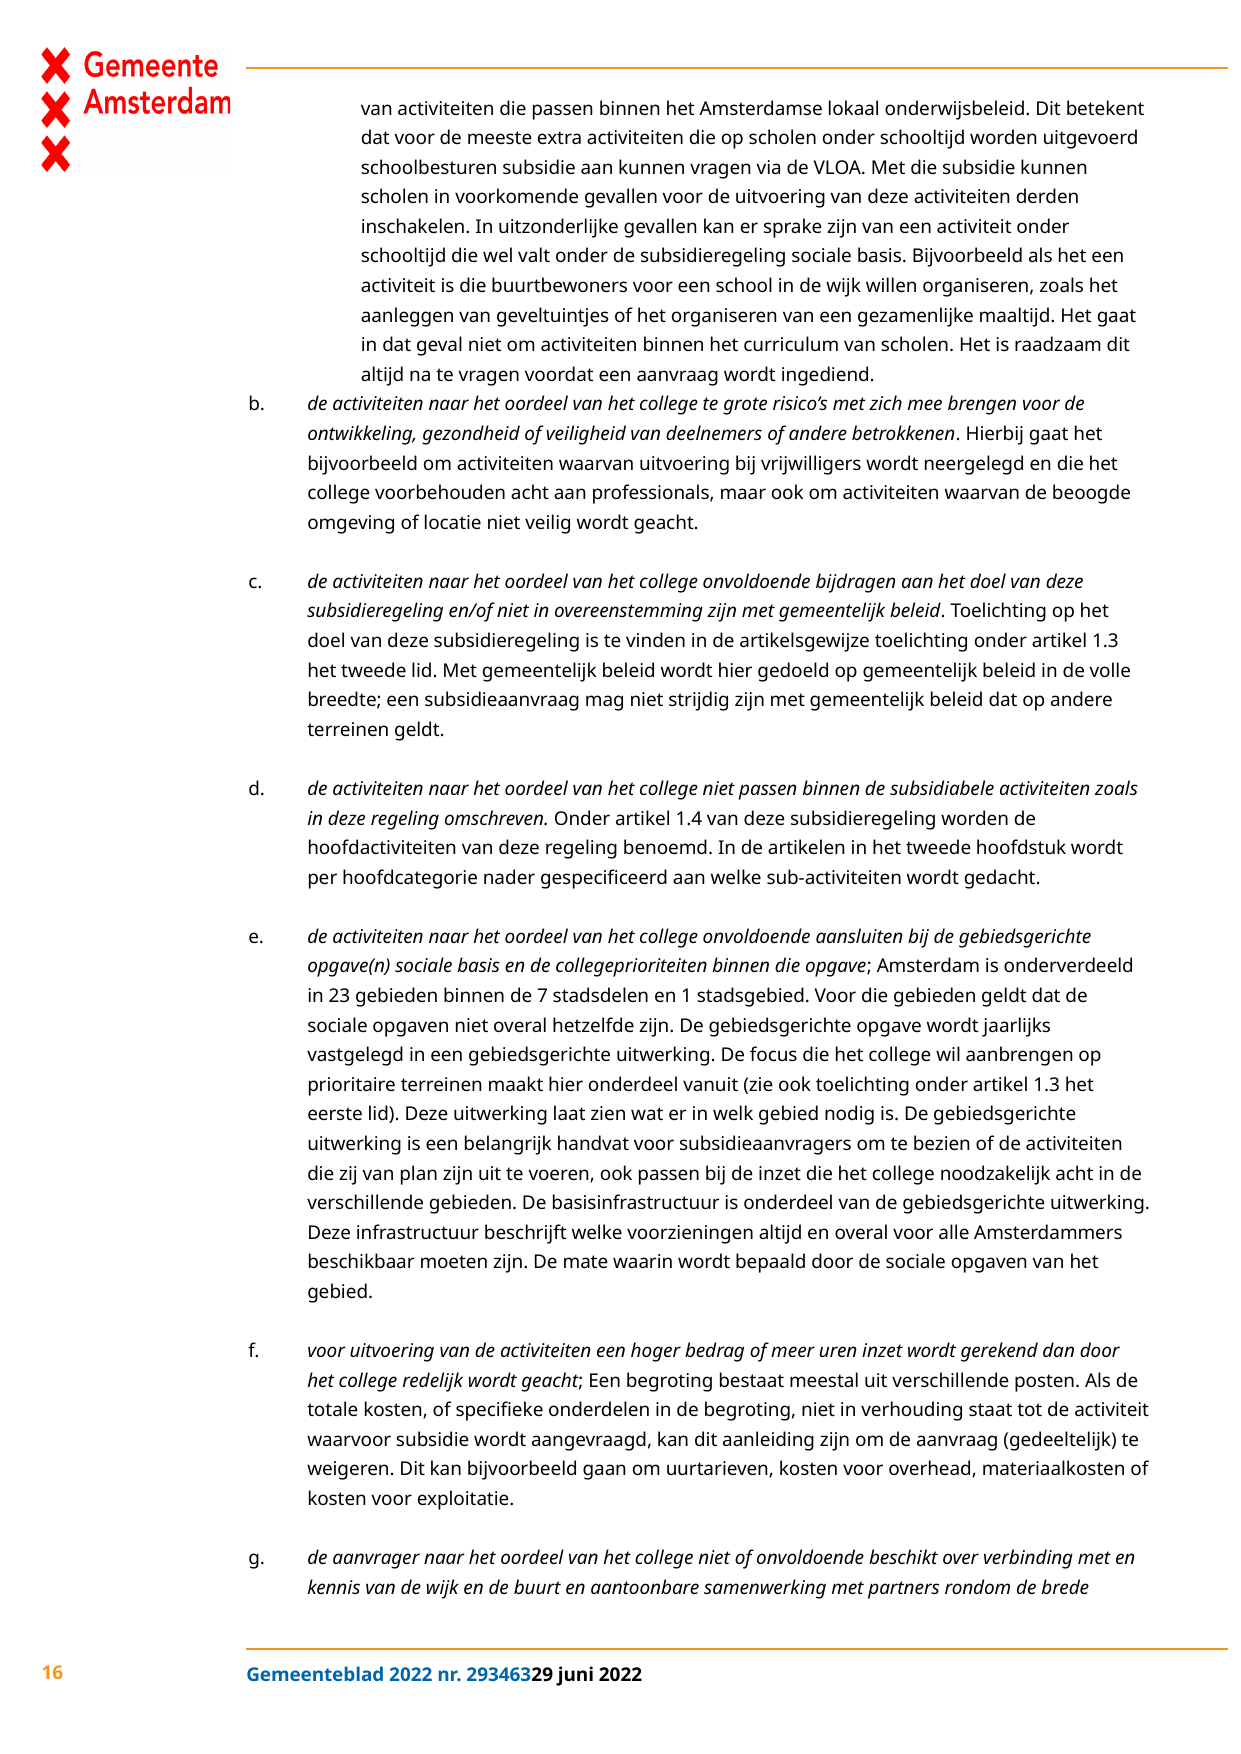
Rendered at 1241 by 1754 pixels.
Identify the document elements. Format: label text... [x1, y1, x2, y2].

list van activiteiten die passen binnen het Amsterdamse lokaal onderwijsbeleid. Dit betekent dat voor de meeste extra activiteiten die op scholen onder schooltijd worden uitgevoerd schoolbesturen subsidie aan kunnen vragen via de VLOA. Met die subsidie kunnen scholen in voorkomende gevallen voor de uitvoering van deze activiteiten derden inschakelen. In uitzonderlijke gevallen kan er sprake zijn van een activiteit onder schooltijd die wel valt onder de subsidieregeling sociale basis. Bijvoorbeeld als het een activiteit is die buurtbewoners voor een school in de wijk willen organiseren, zoals het aanleggen van geveltuintjes of het organiseren van een gezamenlijke maaltijd. Het gaat in dat geval niet om activiteiten binnen het curriculum van scholen. Het is raadzaam dit altijd na te vragen voordat een aanvraag wordt ingediend. [323, 95, 1152, 387]
list de aanvrager naar het oordeel van het college niet of onvoldoende beschikt over verbinding met en kennis van de wijk en de buurt en aantoonbare samenwerking met partners rondom de brede [248, 1544, 1152, 1600]
list de activiteiten naar het oordeel van het college niet passen binnen de subsidiabele activiteiten zoals in deze regeling omschreven. Onder artikel 1.4 van deze subsidieregeling worden de hoofdactiviteiten van deze regeling benoemd. In de artikelen in het tweede hoofdstuk wordt per hoofdcategorie nader gespecificeerd aan welke sub-activiteiten wordt gedacht. [248, 775, 1152, 890]
list de activiteiten naar het oordeel van het college onvoldoende aansluiten bij de gebiedsgerichte opgave(n) sociale basis en de collegeprioriteiten binnen die opgave; Amsterdam is onderverdeeld in 23 gebieden binnen de 7 stadsdelen en 1 stadsgebied. Voor die gebieden geldt dat de sociale opgaven niet overal hetzelfde zijn. De gebiedsgerichte opgave wordt jaarlijks vastgelegd in een gebiedsgerichte uitwerking. De focus die het college wil aanbrengen op prioritaire terreinen maakt hier onderdeel vanuit (zie ook toelichting onder artikel 1.3 het eerste lid). Deze uitwerking laat zien wat er in welk gebied nodig is. De gebiedsgerichte uitwerking is een belangrijk handvat voor subsidieaanvragers om te bezien of de activiteiten die zij van plan zijn uit te voeren, ook passen bij de inzet die het college noodzakelijk acht in de verschillende gebieden. De basisinfrastructuur is onderdeel van de gebiedsgerichte uitwerking. Deze infrastructuur beschrijft welke voorzieningen altijd en overal voor alle Amsterdammers beschikbaar moeten zijn. De mate waarin wordt bepaald door de sociale opgaven van het gebied. [248, 923, 1152, 1304]
list de activiteiten naar het oordeel van het college onvoldoende bijdragen aan het doel van deze subsidieregeling en/of niet in overeenstemming zijn met gemeentelijk beleid. Toelichting op het doel van deze subsidieregeling is te vinden in de artikelsgewijze toelichting onder artikel 1.3 het tweede lid. Met gemeentelijk beleid wordt hier gedoeld op gemeentelijk beleid in de volle breedte; een subsidieaanvraag mag niet strijdig zijn met gemeentelijk beleid dat op andere terreinen geldt. [248, 568, 1152, 742]
picture [41, 47, 231, 172]
list voor uitvoering van de activiteiten een hoger bedrag of meer uren inzet wordt gerekend dan door het college redelijk wordt geacht; Een begroting bestaat meestal uit verschillende posten. Als de totale kosten, of specifieke onderdelen in de begroting, niet in verhouding staat tot de activiteit waarvoor subsidie wordt aangevraagd, kan dit aanleiding zijn om de aanvraag (gedeeltelijk) te weigeren. Dit kan bijvoorbeeld gaan om uurtarieven, kosten voor overhead, materiaalkosten of kosten voor exploitatie. [248, 1337, 1152, 1511]
list de activiteiten naar het oordeel van het college te grote risico’s met zich mee brengen voor de ontwikkeling, gezondheid of veiligheid van deelnemers of andere betrokkenen. Hierbij gaat het bijvoorbeeld om activiteiten waarvan uitvoering bij vrijwilligers wordt neergelegd en die het college voorbehouden acht aan professionals, maar ook om activiteiten waarvan de beoogde omgeving of locatie niet veilig wordt geacht. [248, 391, 1152, 535]
